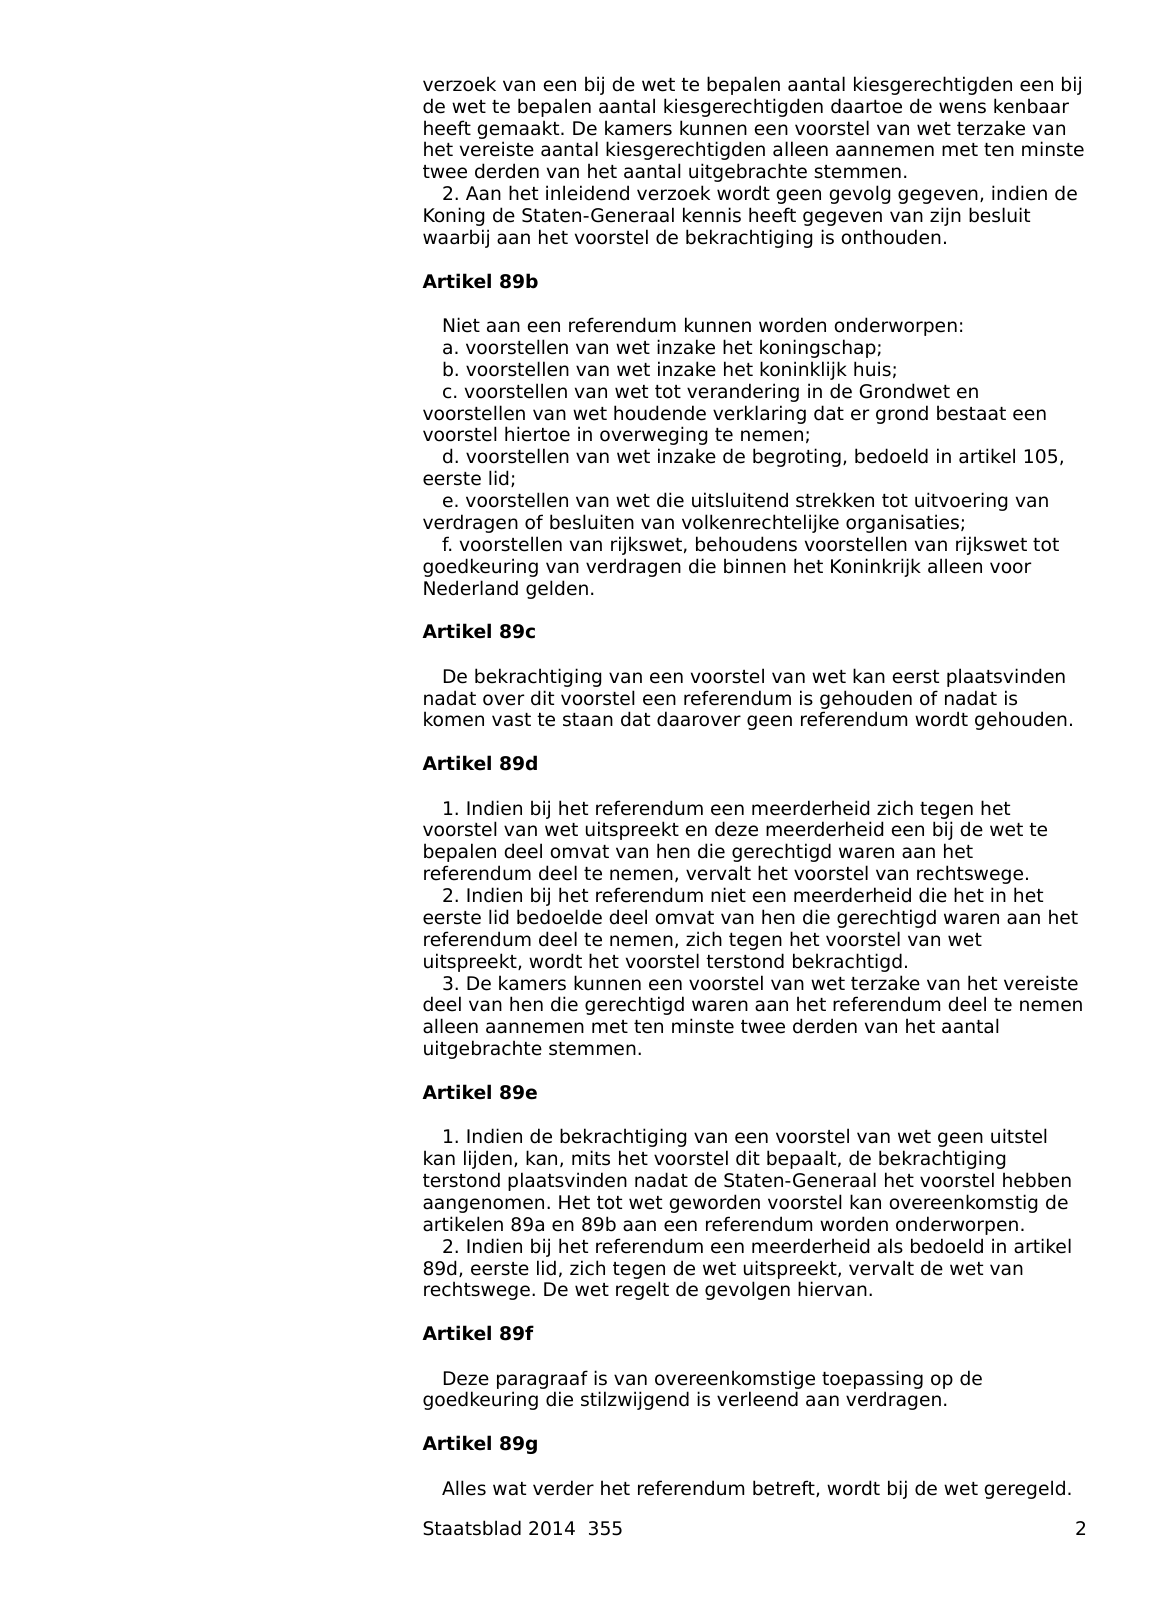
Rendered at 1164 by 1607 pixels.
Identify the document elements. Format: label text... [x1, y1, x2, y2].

text c. voorstellen van wet tot verandering in de Grondwet en voorstellen van wet houdende verklaring dat er grond bestaat een voorstel hiertoe in overweging te nemen; [422, 381, 1087, 446]
text Deze paragraaf is van overeenkomstige toepassing op de goedkeuring die stilzwijgend is verleend aan verdragen. [422, 1367, 1087, 1411]
text Niet aan een referendum kunnen worden onderworpen: [422, 315, 1087, 337]
text verzoek van een bij de wet te bepalen aantal kiesgerechtigden een bij de wet te bepalen aantal kiesgerechtigden daartoe de wens kenbaar heeft gemaakt. De kamers kunnen een voorstel van wet terzake van het vereiste aantal kiesgerechtigden alleen aannemen met ten minste twee derden van het aantal uitgebrachte stemmen. [422, 74, 1087, 183]
text 1. Indien bij het referendum een meerderheid zich tegen het voorstel van wet uitspreekt en deze meerderheid een bij de wet te bepalen deel omvat van hen die gerechtigd waren aan het referendum deel te nemen, vervalt het voorstel van rechtswege. [422, 797, 1087, 885]
text e. voorstellen van wet die uitsluitend strekken tot uitvoering van verdragen of besluiten van volkenrechtelijke organisaties; [422, 490, 1087, 534]
text Artikel 89d [422, 753, 1087, 775]
text 1. Indien de bekrachtiging van een voorstel van wet geen uitstel kan lijden, kan, mits het voorstel dit bepaalt, de bekrachtiging terstond plaatsvinden nadat de Staten-Generaal het voorstel hebben aangenomen. Het tot wet geworden voorstel kan overeenkomstig de artikelen 89a en 89b aan een referendum worden onderworpen. [422, 1126, 1087, 1236]
text 2. Indien bij het referendum niet een meerderheid die het in het eerste lid bedoelde deel omvat van hen die gerechtigd waren aan het referendum deel te nemen, zich tegen het voorstel van wet uitspreekt, wordt het voorstel terstond bekrachtigd. [422, 885, 1087, 972]
text Artikel 89e [422, 1082, 1087, 1104]
text De bekrachtiging van een voorstel van wet kan eerst plaatsvinden nadat over dit voorstel een referendum is gehouden of nadat is komen vast te staan dat daarover geen referendum wordt gehouden. [422, 666, 1087, 731]
text Artikel 89g [422, 1433, 1087, 1455]
text 2. Aan het inleidend verzoek wordt geen gevolg gegeven, indien de Koning de Staten-Generaal kennis heeft gegeven van zijn besluit waarbij aan het voorstel de bekrachtiging is onthouden. [422, 183, 1087, 249]
text 2. Indien bij het referendum een meerderheid als bedoeld in artikel 89d, eerste lid, zich tegen de wet uitspreekt, vervalt de wet van rechtswege. De wet regelt de gevolgen hiervan. [422, 1236, 1087, 1301]
text Artikel 89b [422, 271, 1087, 293]
text b. voorstellen van wet inzake het koninklijk huis; [422, 359, 1087, 381]
text Artikel 89c [422, 622, 1087, 643]
text a. voorstellen van wet inzake het koningschap; [422, 337, 1087, 359]
text d. voorstellen van wet inzake de begroting, bedoeld in artikel 105, eerste lid; [422, 446, 1087, 490]
text Alles wat verder het referendum betreft, wordt bij de wet geregeld. [422, 1477, 1087, 1499]
text f. voorstellen van rijkswet, behoudens voorstellen van rijkswet tot goedkeuring van verdragen die binnen het Koninkrijk alleen voor Nederland gelden. [422, 534, 1087, 599]
text Artikel 89f [422, 1323, 1087, 1345]
text 3. De kamers kunnen een voorstel van wet terzake van het vereiste deel van hen die gerechtigd waren aan het referendum deel te nemen alleen aannemen met ten minste twee derden van het aantal uitgebrachte stemmen. [422, 972, 1087, 1060]
